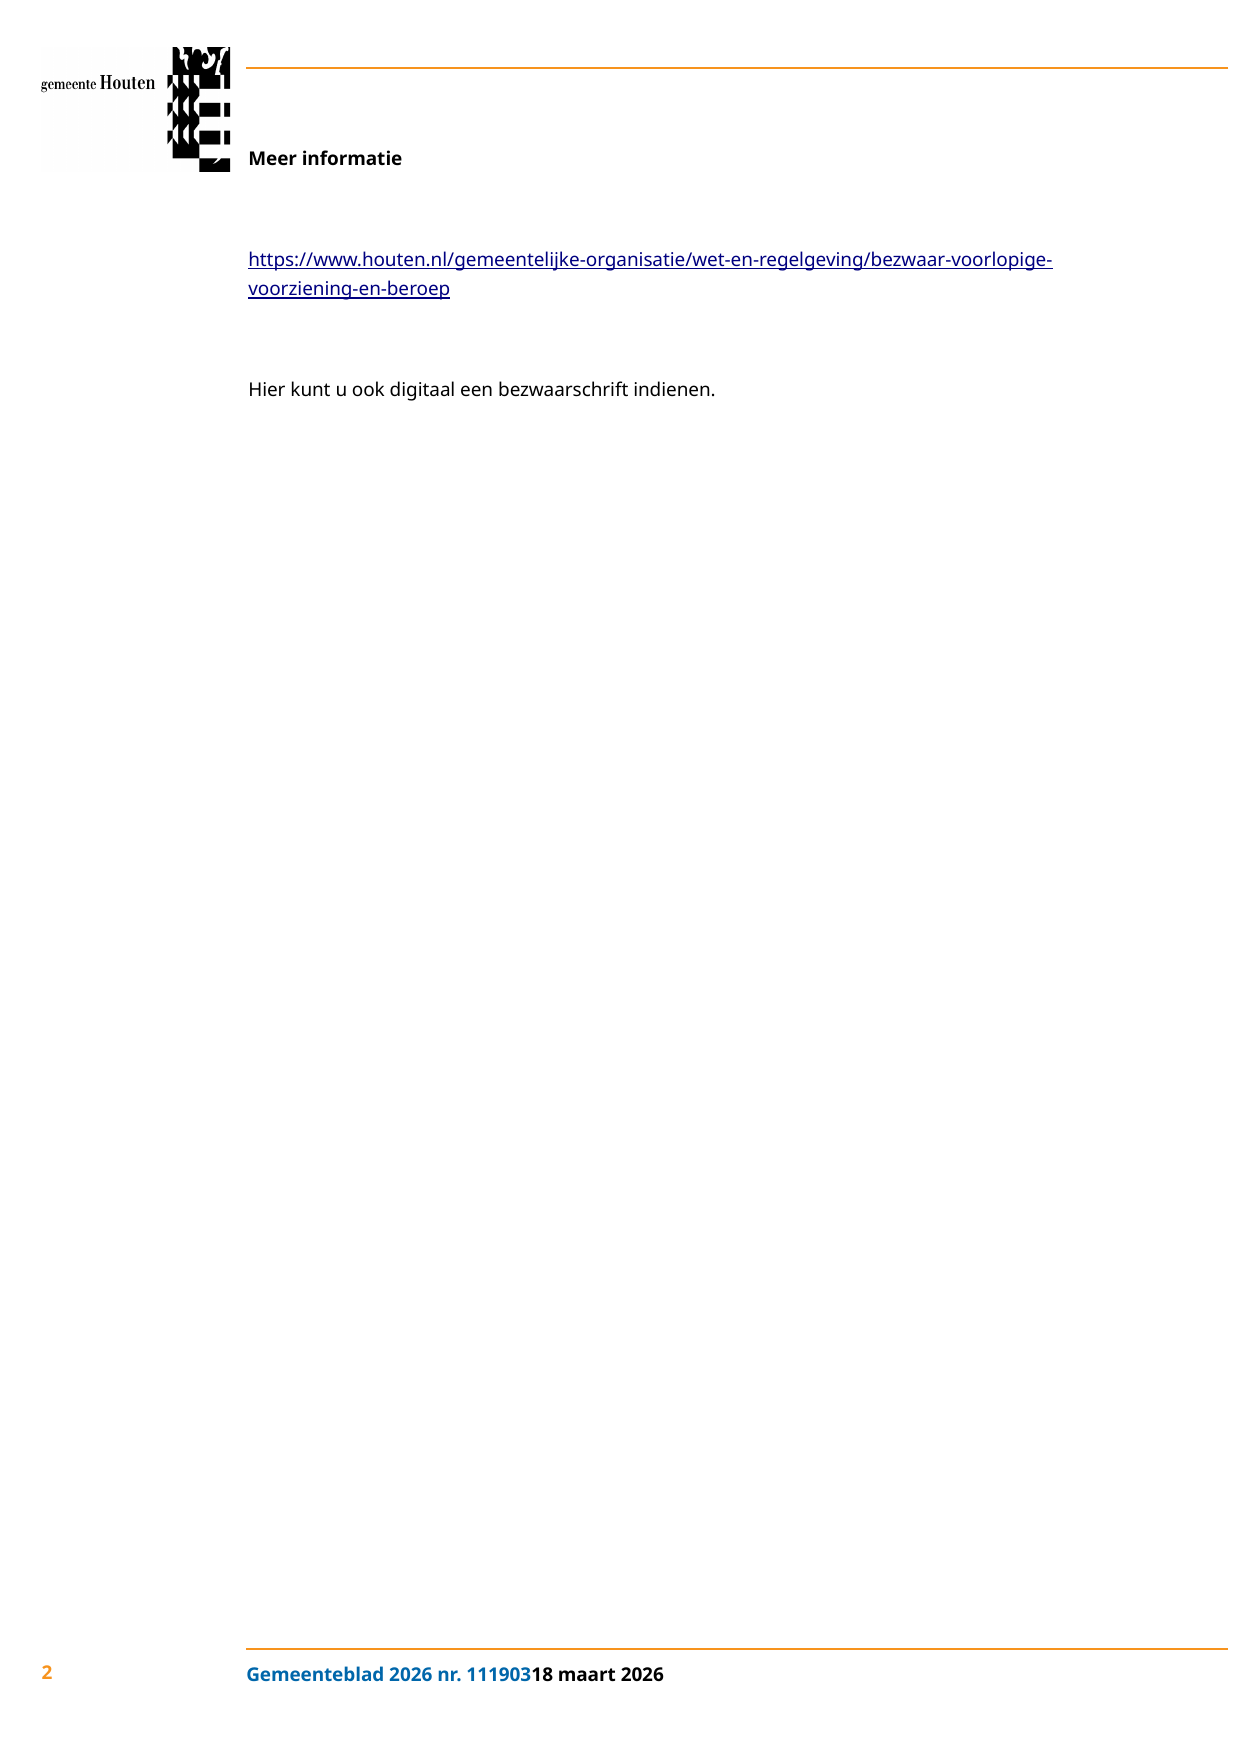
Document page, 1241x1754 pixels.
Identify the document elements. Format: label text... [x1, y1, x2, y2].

text Meer informatie [248, 145, 1152, 171]
picture [41, 47, 231, 172]
text https://www.houten.nl/gemeentelijke-organisatie/wet-en-regelgeving/bezwaar-voorlopige-voorziening-en-beroep [248, 246, 1152, 301]
text Hier kunt u ook digitaal een bezwaarschrift indienen. [248, 376, 1152, 402]
